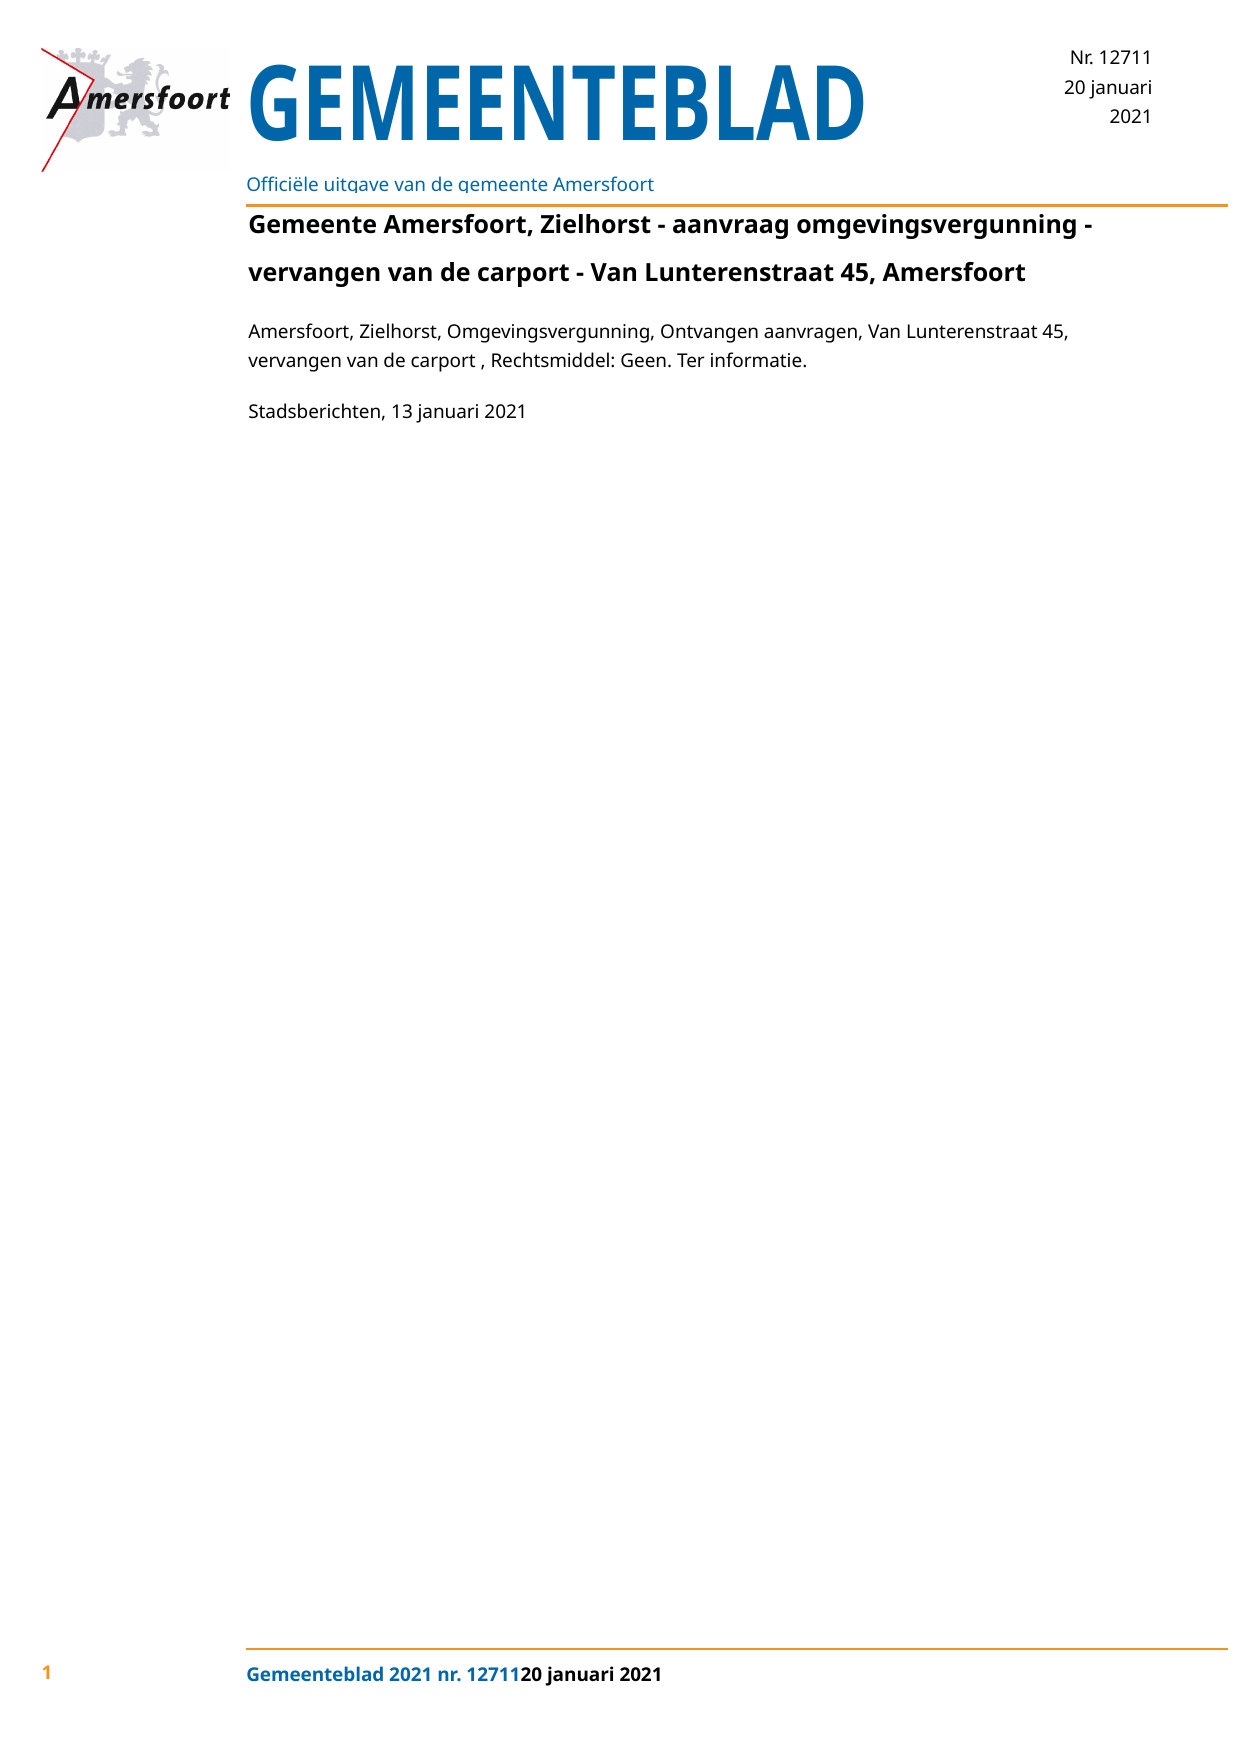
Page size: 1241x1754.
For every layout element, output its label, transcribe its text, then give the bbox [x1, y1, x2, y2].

text Stadsberichten, 13 januari 2021 [248, 398, 1152, 424]
text Amersfoort, Zielhorst, Omgevingsvergunning, Ontvangen aanvragen, Van Lunterenstraat 45, vervangen van de carport , Rechtsmiddel: Geen. Ter informatie. [248, 318, 1152, 373]
picture [41, 47, 231, 172]
text Gemeente Amersfoort, Zielhorst - aanvraag omgevingsvergunning - vervangen van de carport - Van Lunterenstraat 45, Amersfoort [248, 207, 1152, 288]
